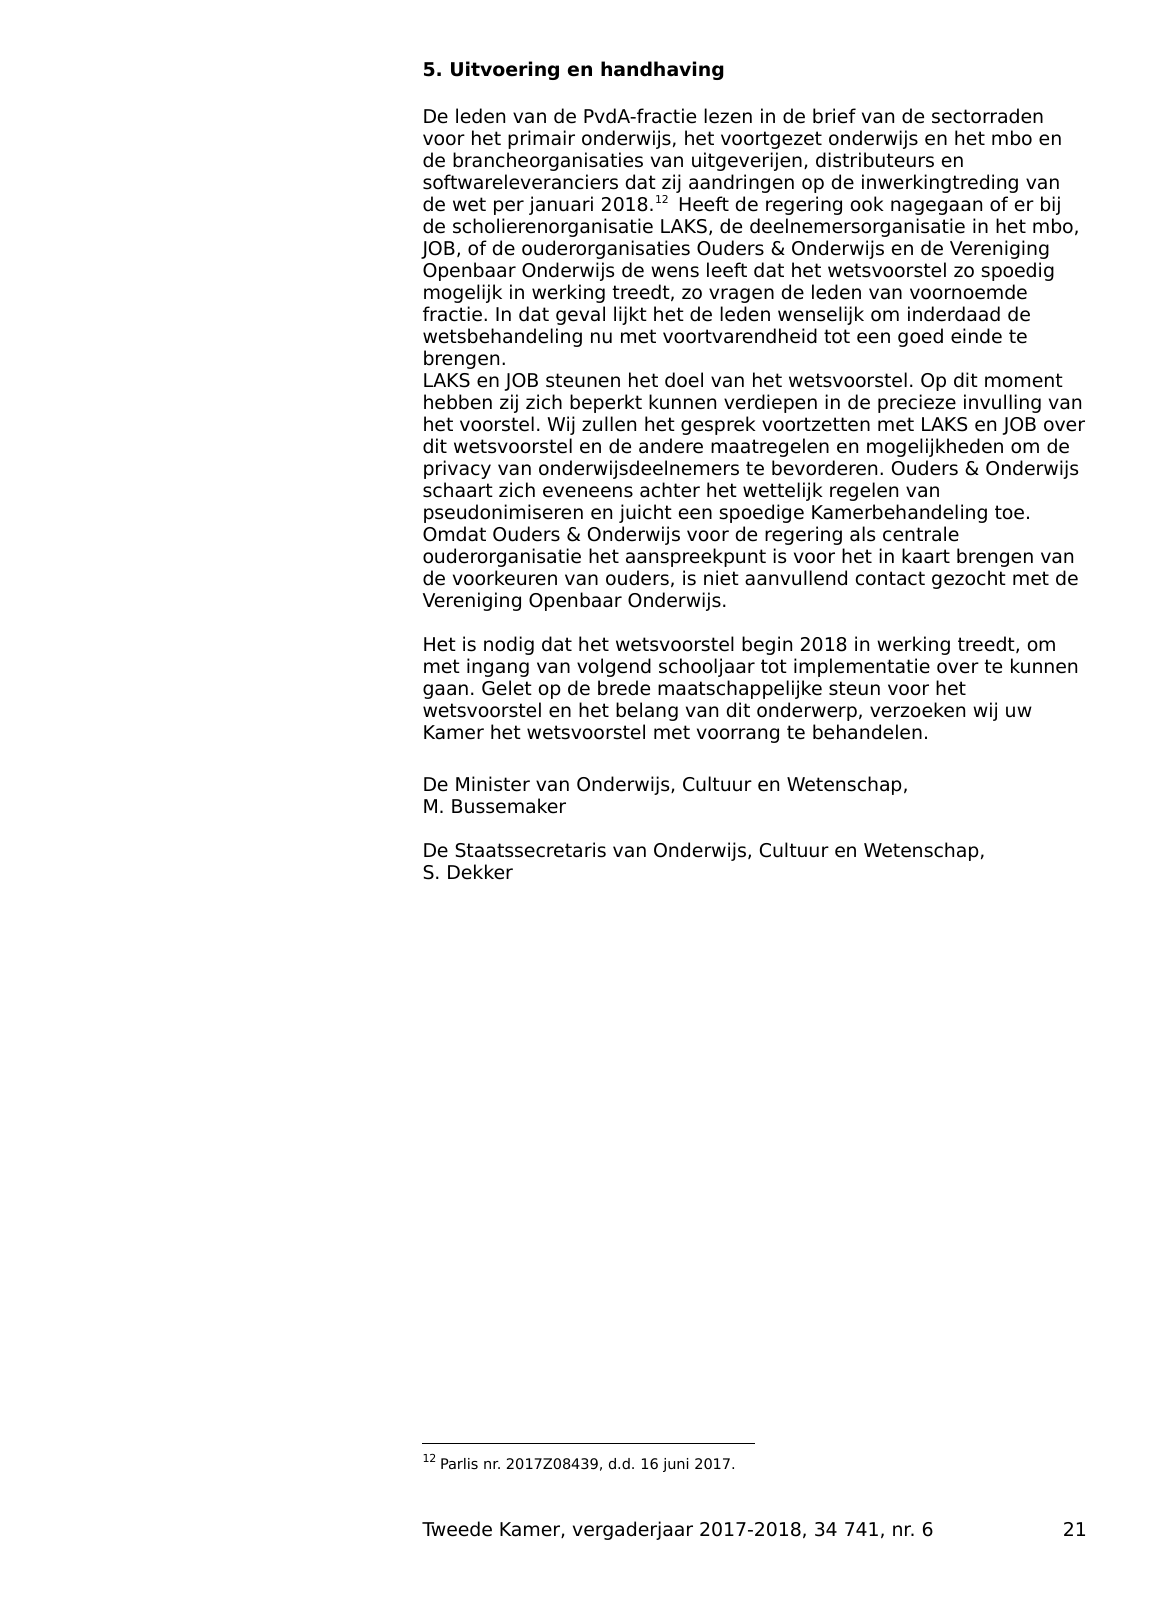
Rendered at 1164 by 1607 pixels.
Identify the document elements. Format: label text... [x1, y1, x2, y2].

text Het is nodig dat het wetsvoorstel begin 2018 in werking treedt, om met ingang van volgend schooljaar tot implementatie over te kunnen gaan. Gelet op de brede maatschappelijke steun voor het wetsvoorstel en het belang van dit onderwerp, verzoeken wij uw Kamer het wetsvoorstel met voorrang te behandelen. [422, 634, 1087, 744]
text De Minister van Onderwijs, Cultuur en Wetenschap, M. Bussemaker [422, 774, 1087, 818]
text Parlis nr. 2017Z08439, d.d. 16 juni 2017. [422, 1452, 1087, 1474]
subtitle 5. Uitvoering en handhaving [422, 59, 1087, 81]
text De leden van de PvdA-fractie lezen in de brief van de sectorraden voor het primair onderwijs, het voortgezet onderwijs en het mbo en de brancheorganisaties van uitgeverijen, distributeurs en softwareleveranciers dat zij aandringen op de inwerkingtreding van de wet per januari 2018. Heeft de regering ook nagegaan of er bij de scholierenorganisatie LAKS, de deelnemersorganisatie in het mbo, JOB, of de ouderorganisaties Ouders & Onderwijs en de Vereniging Openbaar Onderwijs de wens leeft dat het wetsvoorstel zo spoedig mogelijk in werking treedt, zo vragen de leden van voornoemde fractie. In dat geval lijkt het de leden wenselijk om inderdaad de wetsbehandeling nu met voortvarendheid tot een goed einde te brengen. [422, 106, 1087, 370]
text LAKS en JOB steunen het doel van het wetsvoorstel. Op dit moment hebben zij zich beperkt kunnen verdiepen in de precieze invulling van het voorstel. Wij zullen het gesprek voortzetten met LAKS en JOB over dit wetsvoorstel en de andere maatregelen en mogelijkheden om de privacy van onderwijsdeelnemers te bevorderen. Ouders & Onderwijs schaart zich eveneens achter het wettelijk regelen van pseudonimiseren en juicht een spoedige Kamerbehandeling toe. Omdat Ouders & Onderwijs voor de regering als centrale ouderorganisatie het aanspreekpunt is voor het in kaart brengen van de voorkeuren van ouders, is niet aanvullend contact gezocht met de Vereniging Openbaar Onderwijs. [422, 370, 1087, 612]
text De Staatssecretaris van Onderwijs, Cultuur en Wetenschap, S. Dekker [422, 840, 1087, 884]
